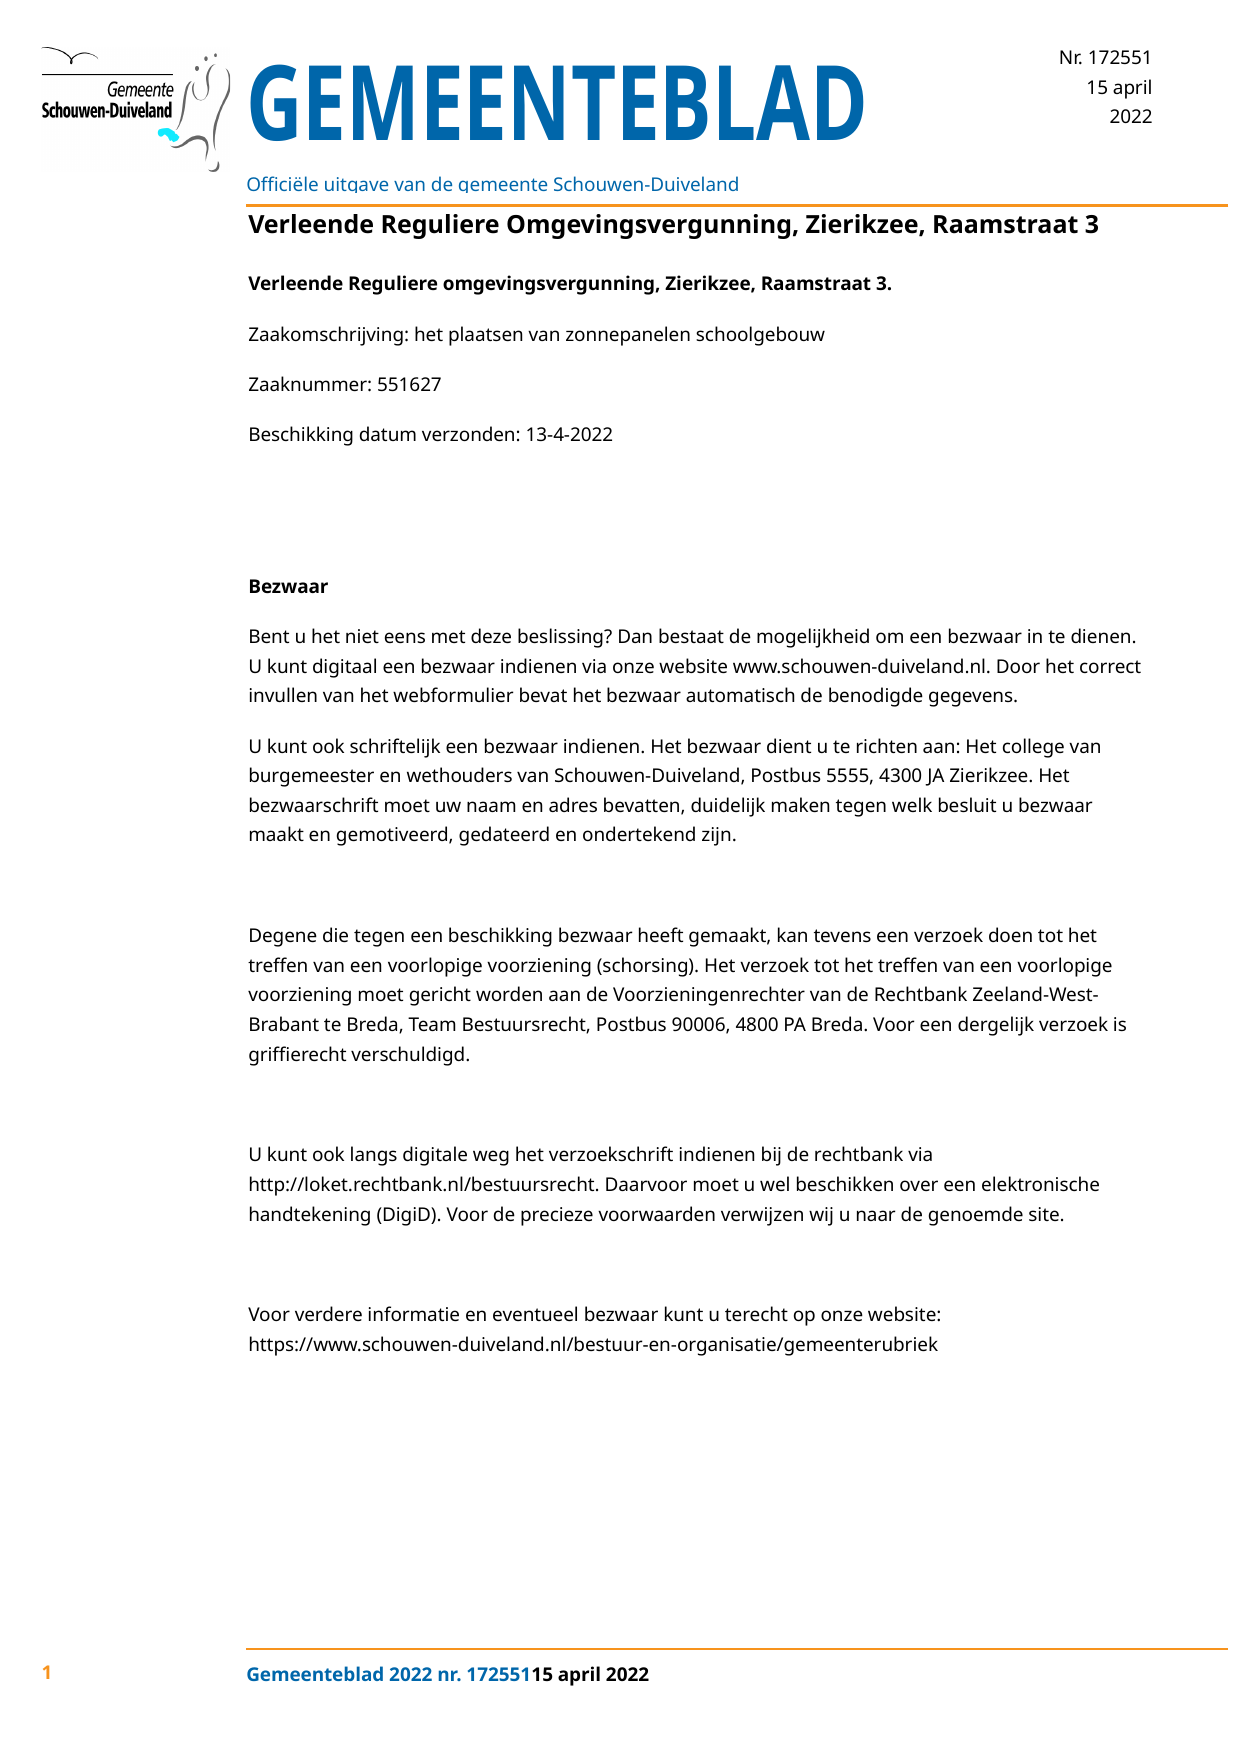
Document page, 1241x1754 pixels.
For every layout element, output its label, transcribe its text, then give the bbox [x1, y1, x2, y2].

text Zaakomschrijving: het plaatsen van zonnepanelen schoolgebouw [248, 321, 1152, 346]
text U kunt ook langs digitale weg het verzoekschrift indienen bij de rechtbank via http://loket.rechtbank.nl/bestuursrecht. Daarvoor moet u wel beschikken over een elektronische handtekening (DigiD). Voor de precieze voorwaarden verwijzen wij u naar de genoemde site. [248, 1142, 1152, 1226]
text Verleende Reguliere omgevingsvergunning, Zierikzee, Raamstraat 3. [248, 270, 1152, 296]
picture [41, 47, 231, 172]
text Verleende Reguliere Omgevingsvergunning, Zierikzee, Raamstraat 3 [248, 207, 1152, 241]
text Bent u het niet eens met deze beslissing? Dan bestaat de mogelijkheid om een bezwaar in te dienen. U kunt digitaal een bezwaar indienen via onze website www.schouwen-duiveland.nl. Door het correct invullen van het webformulier bevat het bezwaar automatisch de benodigde gegevens. [248, 623, 1152, 708]
text Degene die tegen een beschikking bezwaar heeft gemaakt, kan tevens een verzoek doen tot het treffen van een voorlopige voorziening (schorsing). Het verzoek tot het treffen van een voorlopige voorziening moet gericht worden aan de Voorzieningenrechter van de Rechtbank Zeeland-West-Brabant te Breda, Team Bestuursrecht, Postbus 90006, 4800 PA Breda. Voor een dergelijk verzoek is griffierecht verschuldigd. [248, 922, 1152, 1066]
text Bezwaar [248, 573, 1152, 598]
text Voor verdere informatie en eventueel bezwaar kunt u terecht op onze website: https://www.schouwen-duiveland.nl/bestuur-en-organisatie/gemeenterubriek [248, 1302, 1152, 1357]
text Beschikking datum verzonden: 13-4-2022 [248, 422, 1152, 447]
text Zaaknummer: 551627 [248, 371, 1152, 397]
text U kunt ook schriftelijk een bezwaar indienen. Het bezwaar dient u te richten aan: Het college van burgemeester en wethouders van Schouwen-Duiveland, Postbus 5555, 4300 JA Zierikzee. Het bezwaarschrift moet uw naam en adres bevatten, duidelijk maken tegen welk besluit u bezwaar maakt en gemotiveerd, gedateerd en ondertekend zijn. [248, 733, 1152, 847]
